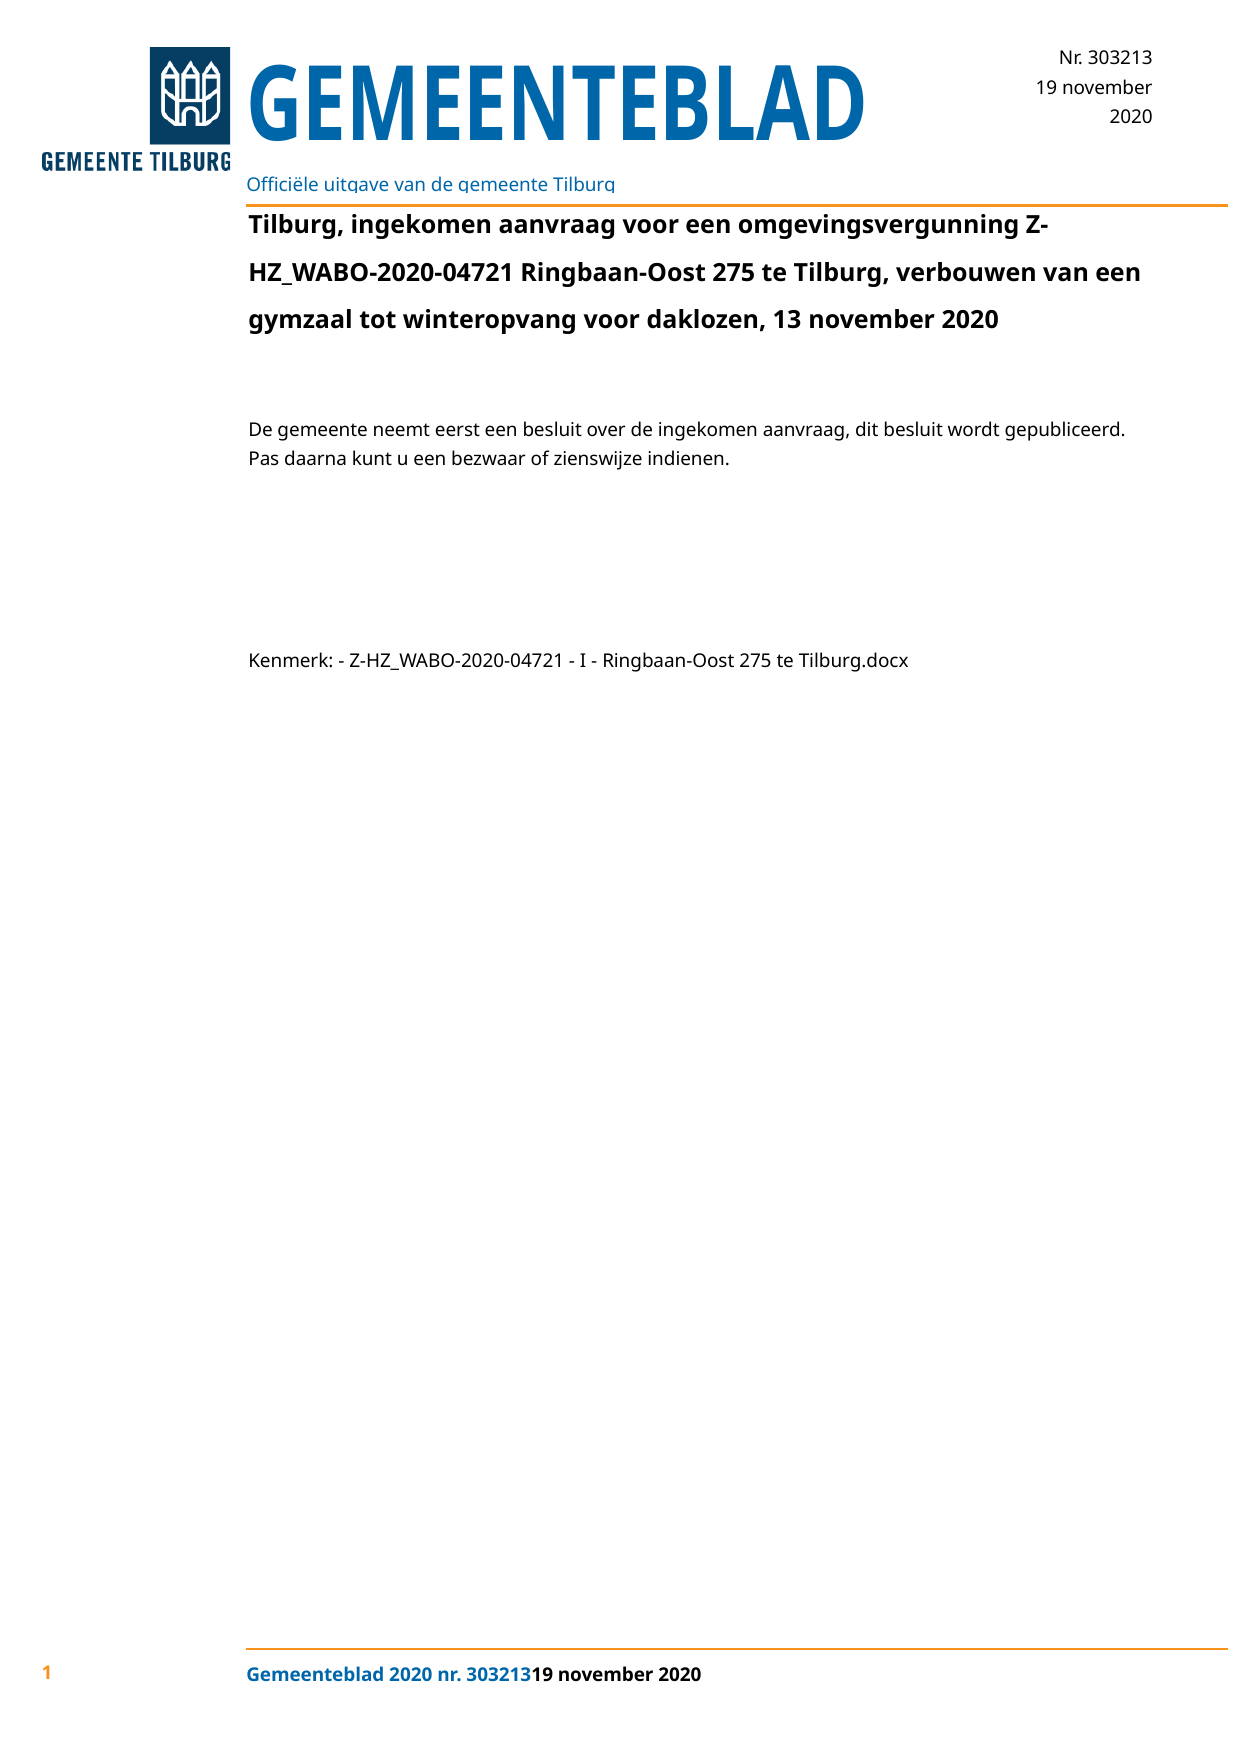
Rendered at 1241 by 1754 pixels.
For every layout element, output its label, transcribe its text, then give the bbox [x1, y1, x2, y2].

text De gemeente neemt eerst een besluit over de ingekomen aanvraag, dit besluit wordt gepubliceerd. Pas daarna kunt u een bezwaar of zienswijze indienen. [248, 416, 1152, 471]
picture [41, 47, 231, 172]
text Tilburg, ingekomen aanvraag voor een omgevingsvergunning Z-HZ_WABO-2020-04721 Ringbaan-Oost 275 te Tilburg, verbouwen van een gymzaal tot winteropvang voor daklozen, 13 november 2020 [248, 207, 1152, 336]
text Kenmerk: - Z-HZ_WABO-2020-04721 - I - Ringbaan-Oost 275 te Tilburg.docx [248, 647, 1152, 673]
